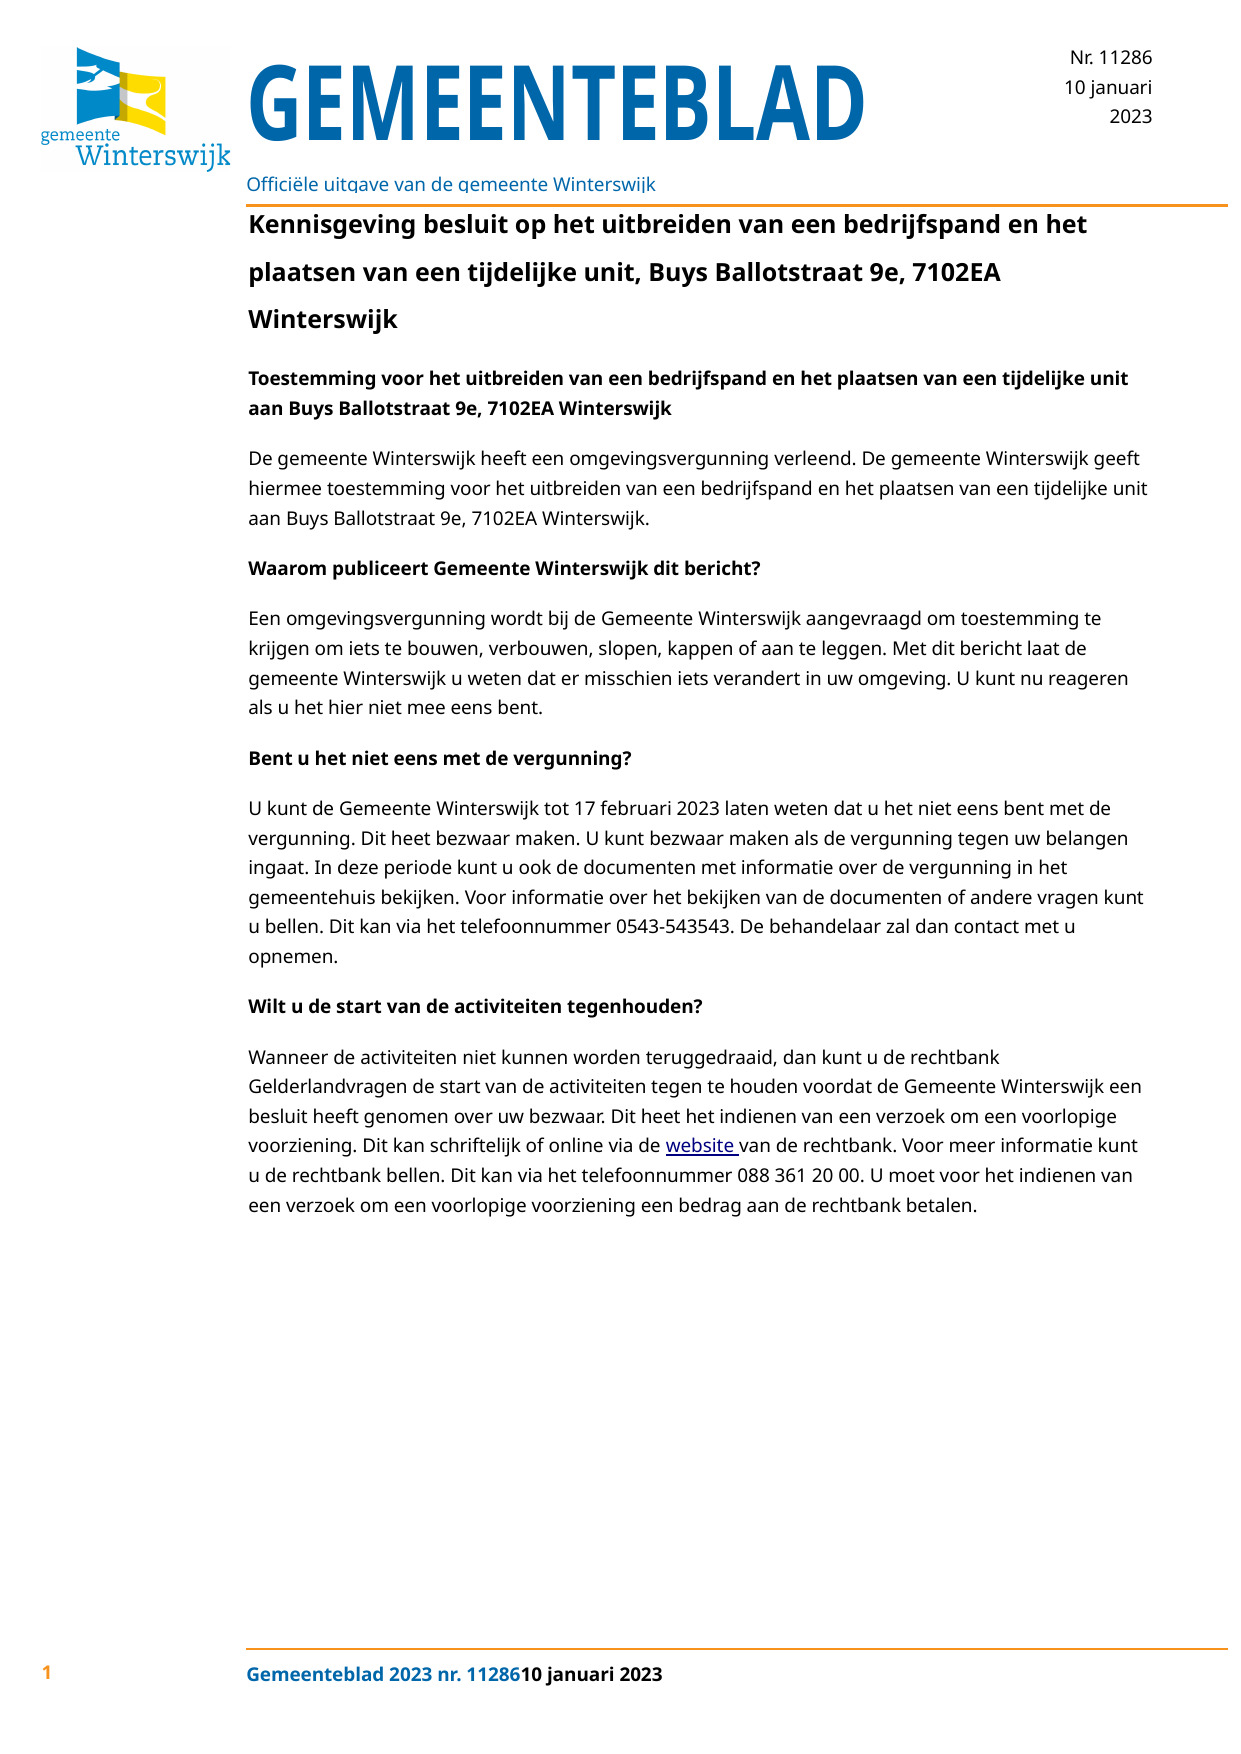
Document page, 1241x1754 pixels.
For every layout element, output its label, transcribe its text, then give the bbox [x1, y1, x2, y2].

text De gemeente Winterswijk heeft een omgevingsvergunning verleend. De gemeente Winterswijk geeft hiermee toestemming voor het uitbreiden van een bedrijfspand en het plaatsen van een tijdelijke unit aan Buys Ballotstraat 9e, 7102EA Winterswijk. [248, 446, 1152, 530]
picture [41, 47, 231, 172]
picture [225, 153, 231, 162]
text Waarom publiceert Gemeente Winterswijk dit bericht? [248, 555, 1152, 581]
text Een omgevingsvergunning wordt bij de Gemeente Winterswijk aangevraagd om toestemming te krijgen om iets te bouwen, verbouwen, slopen, kappen of aan te leggen. Met dit bericht laat de gemeente Winterswijk u weten dat er misschien iets verandert in uw omgeving. U kunt nu reageren als u het hier niet mee eens bent. [248, 606, 1152, 720]
text Wilt u de start van de activiteiten tegenhouden? [248, 993, 1152, 1019]
text Bent u het niet eens met de vergunning? [248, 745, 1152, 770]
text Wanneer de activiteiten niet kunnen worden teruggedraaid, dan kunt u de rechtbank Gelderlandvragen de start van de activiteiten tegen te houden voordat de Gemeente Winterswijk een besluit heeft genomen over uw bezwaar. Dit heet het indienen van een verzoek om een voorlopige voorziening. Dit kan schriftelijk of online via de website van de rechtbank. Voor meer informatie kunt u de rechtbank bellen. Dit kan via het telefoonnummer 088 361 20 00. U moet voor het indienen van een verzoek om een voorlopige voorziening een bedrag aan de rechtbank betalen. [248, 1044, 1152, 1217]
text U kunt de Gemeente Winterswijk tot 17 februari 2023 laten weten dat u het niet eens bent met de vergunning. Dit heet bezwaar maken. U kunt bezwaar maken als de vergunning tegen uw belangen ingaat. In deze periode kunt u ook de documenten met informatie over de vergunning in het gemeentehuis bekijken. Voor informatie over het bekijken van de documenten of andere vragen kunt u bellen. Dit kan via het telefoonnummer 0543-543543. De behandelaar zal dan contact met u opnemen. [248, 795, 1152, 969]
text Toestemming voor het uitbreiden van een bedrijfspand en het plaatsen van een tijdelijke unit aan Buys Ballotstraat 9e, 7102EA Winterswijk [248, 366, 1152, 421]
text Kennisgeving besluit op het uitbreiden van een bedrijfspand en het plaatsen van een tijdelijke unit, Buys Ballotstraat 9e, 7102EA Winterswijk [248, 207, 1152, 336]
